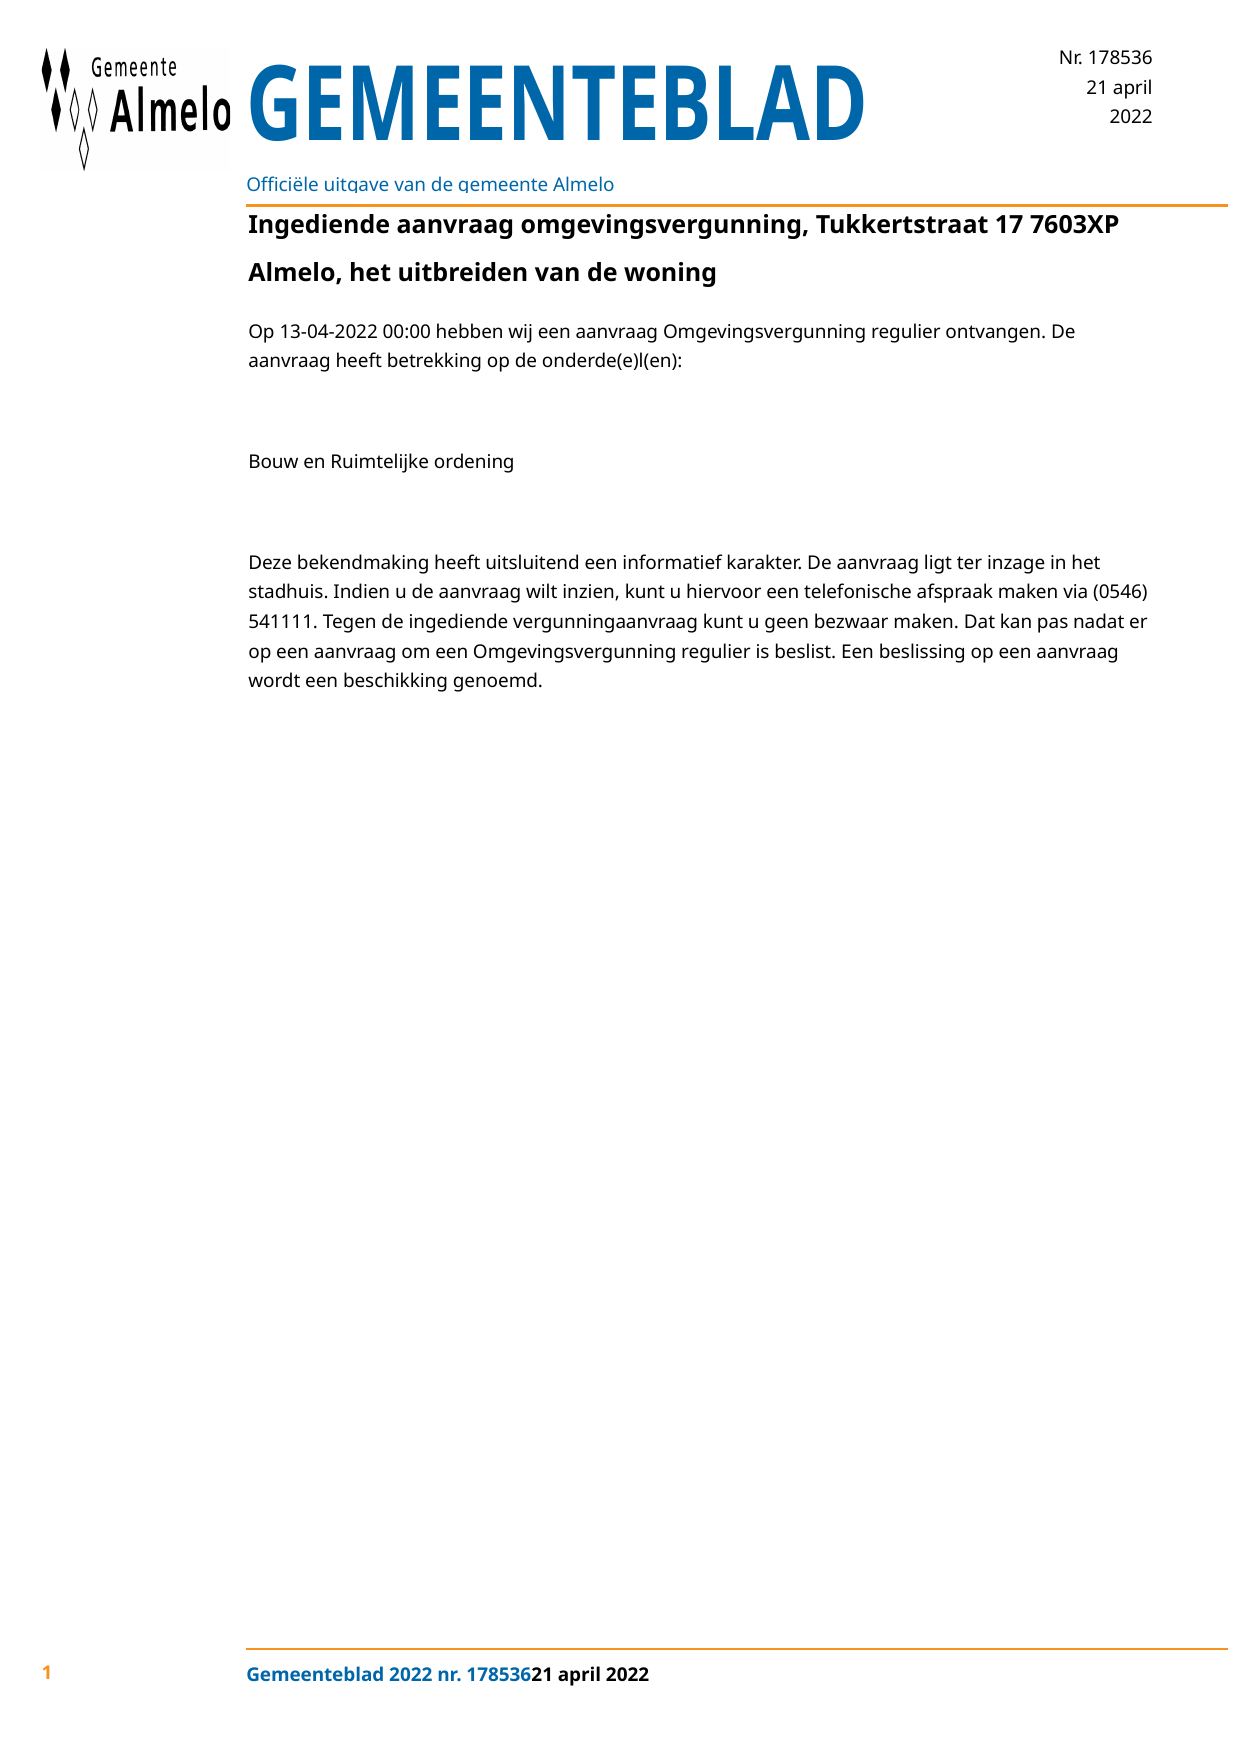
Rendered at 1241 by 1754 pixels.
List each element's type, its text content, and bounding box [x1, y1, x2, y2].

text Bouw en Ruimtelijke ordening [248, 448, 1152, 474]
picture [41, 47, 231, 172]
text Ingediende aanvraag omgevingsvergunning, Tukkertstraat 17 7603XP Almelo, het uitbreiden van de woning [248, 207, 1152, 288]
text Deze bekendmaking heeft uitsluitend een informatief karakter. De aanvraag ligt ter inzage in het stadhuis. Indien u de aanvraag wilt inzien, kunt u hiervoor een telefonische afspraak maken via (0546) 541111. Tegen de ingediende vergunningaanvraag kunt u geen bezwaar maken. Dat kan pas nadat er op een aanvraag om een Omgevingsvergunning regulier is beslist. Een beslissing op een aanvraag wordt een beschikking genoemd. [248, 549, 1152, 693]
text Op 13-04-2022 00:00 hebben wij een aanvraag Omgevingsvergunning regulier ontvangen. De aanvraag heeft betrekking op de onderde(e)l(en): [248, 318, 1152, 373]
